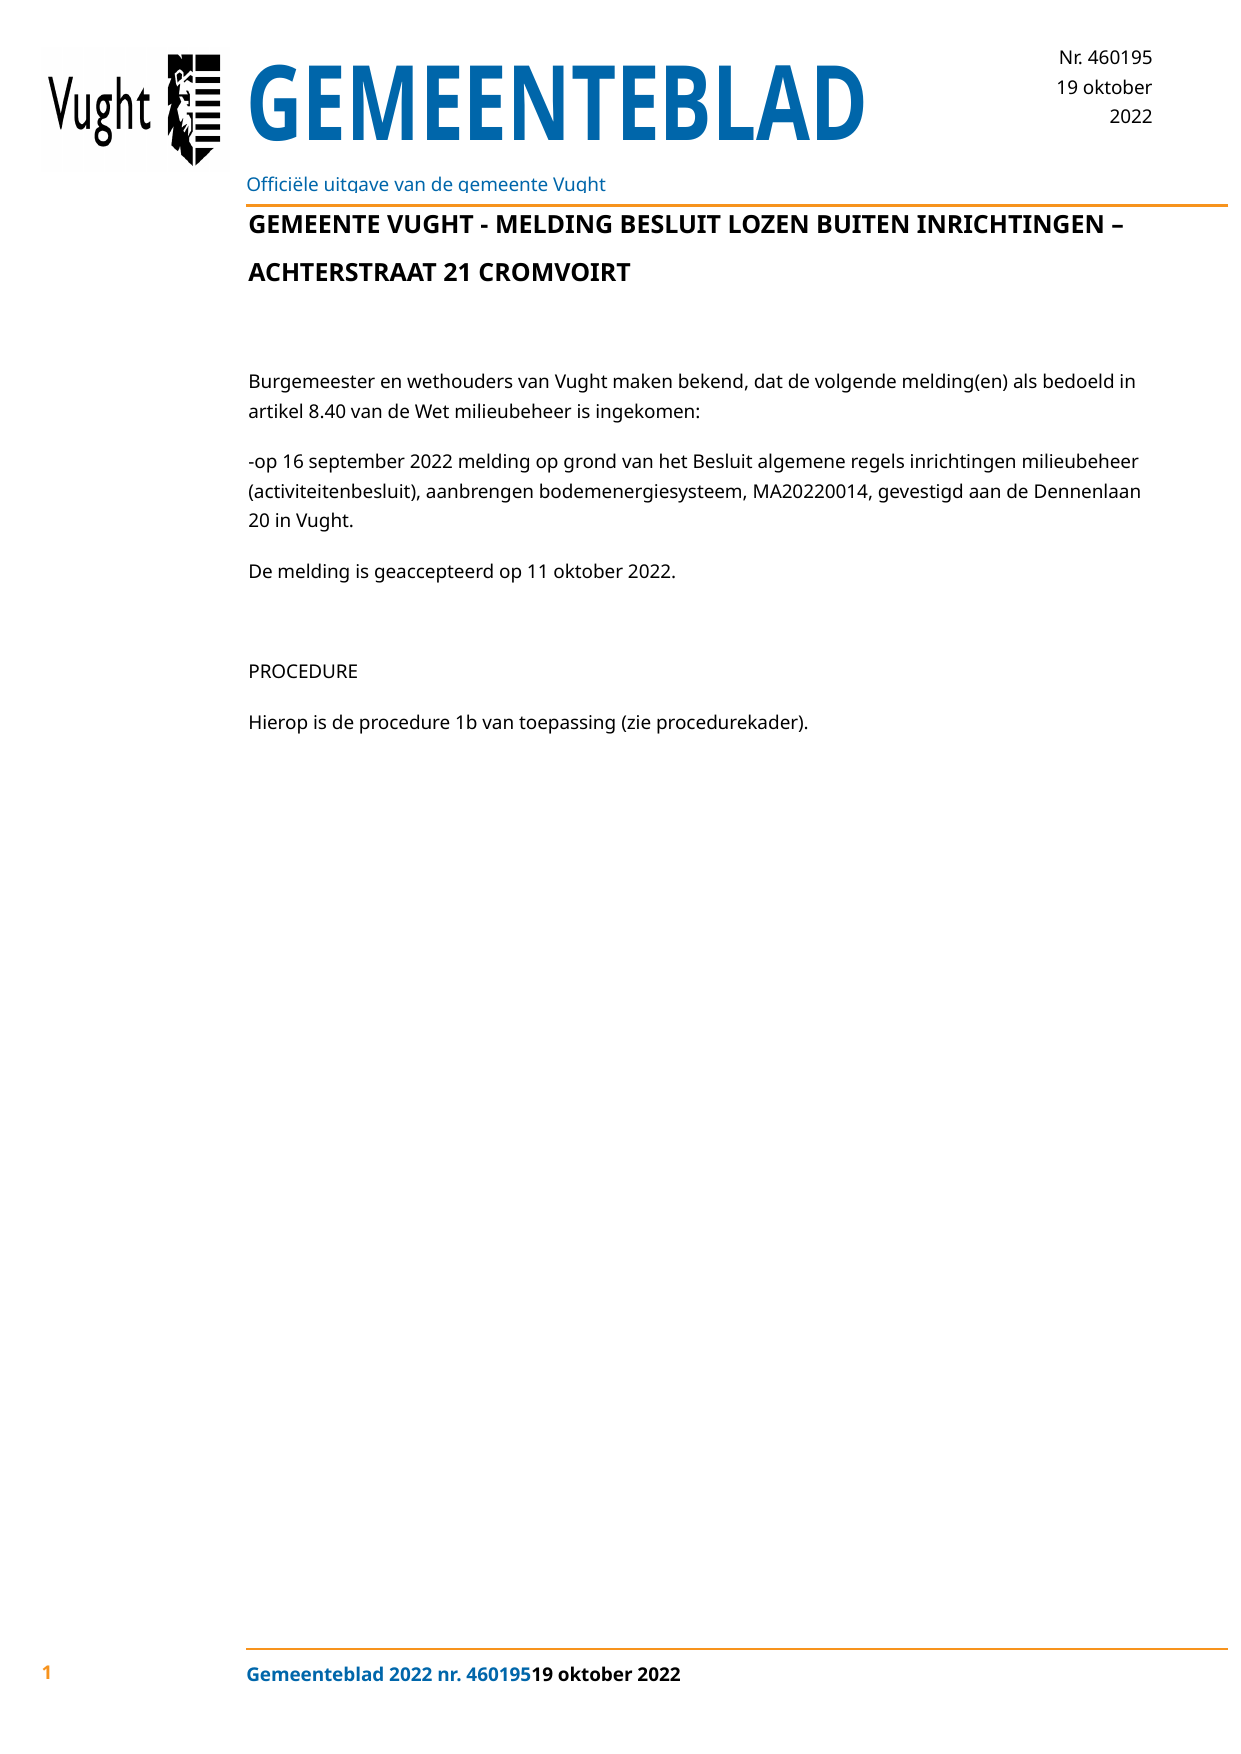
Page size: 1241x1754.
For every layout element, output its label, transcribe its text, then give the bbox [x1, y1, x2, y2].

text GEMEENTE VUGHT - MELDING BESLUIT LOZEN BUITEN INRICHTINGEN – ACHTERSTRAAT 21 CROMVOIRT [248, 207, 1152, 288]
picture [41, 47, 231, 172]
text De melding is geaccepteerd op 11 oktober 2022. [248, 558, 1152, 584]
text Hierop is de procedure 1b van toepassing (zie procedurekader). [248, 709, 1152, 735]
text -op 16 september 2022 melding op grond van het Besluit algemene regels inrichtingen milieubeheer (activiteitenbesluit), aanbrengen bodemenergiesysteem, MA20220014, gevestigd aan de Dennenlaan 20 in Vught. [248, 448, 1152, 533]
text Burgemeester en wethouders van Vught maken bekend, dat de volgende melding(en) als bedoeld in artikel 8.40 van de Wet milieubeheer is ingekomen: [248, 368, 1152, 424]
text PROCEDURE [248, 659, 1152, 684]
